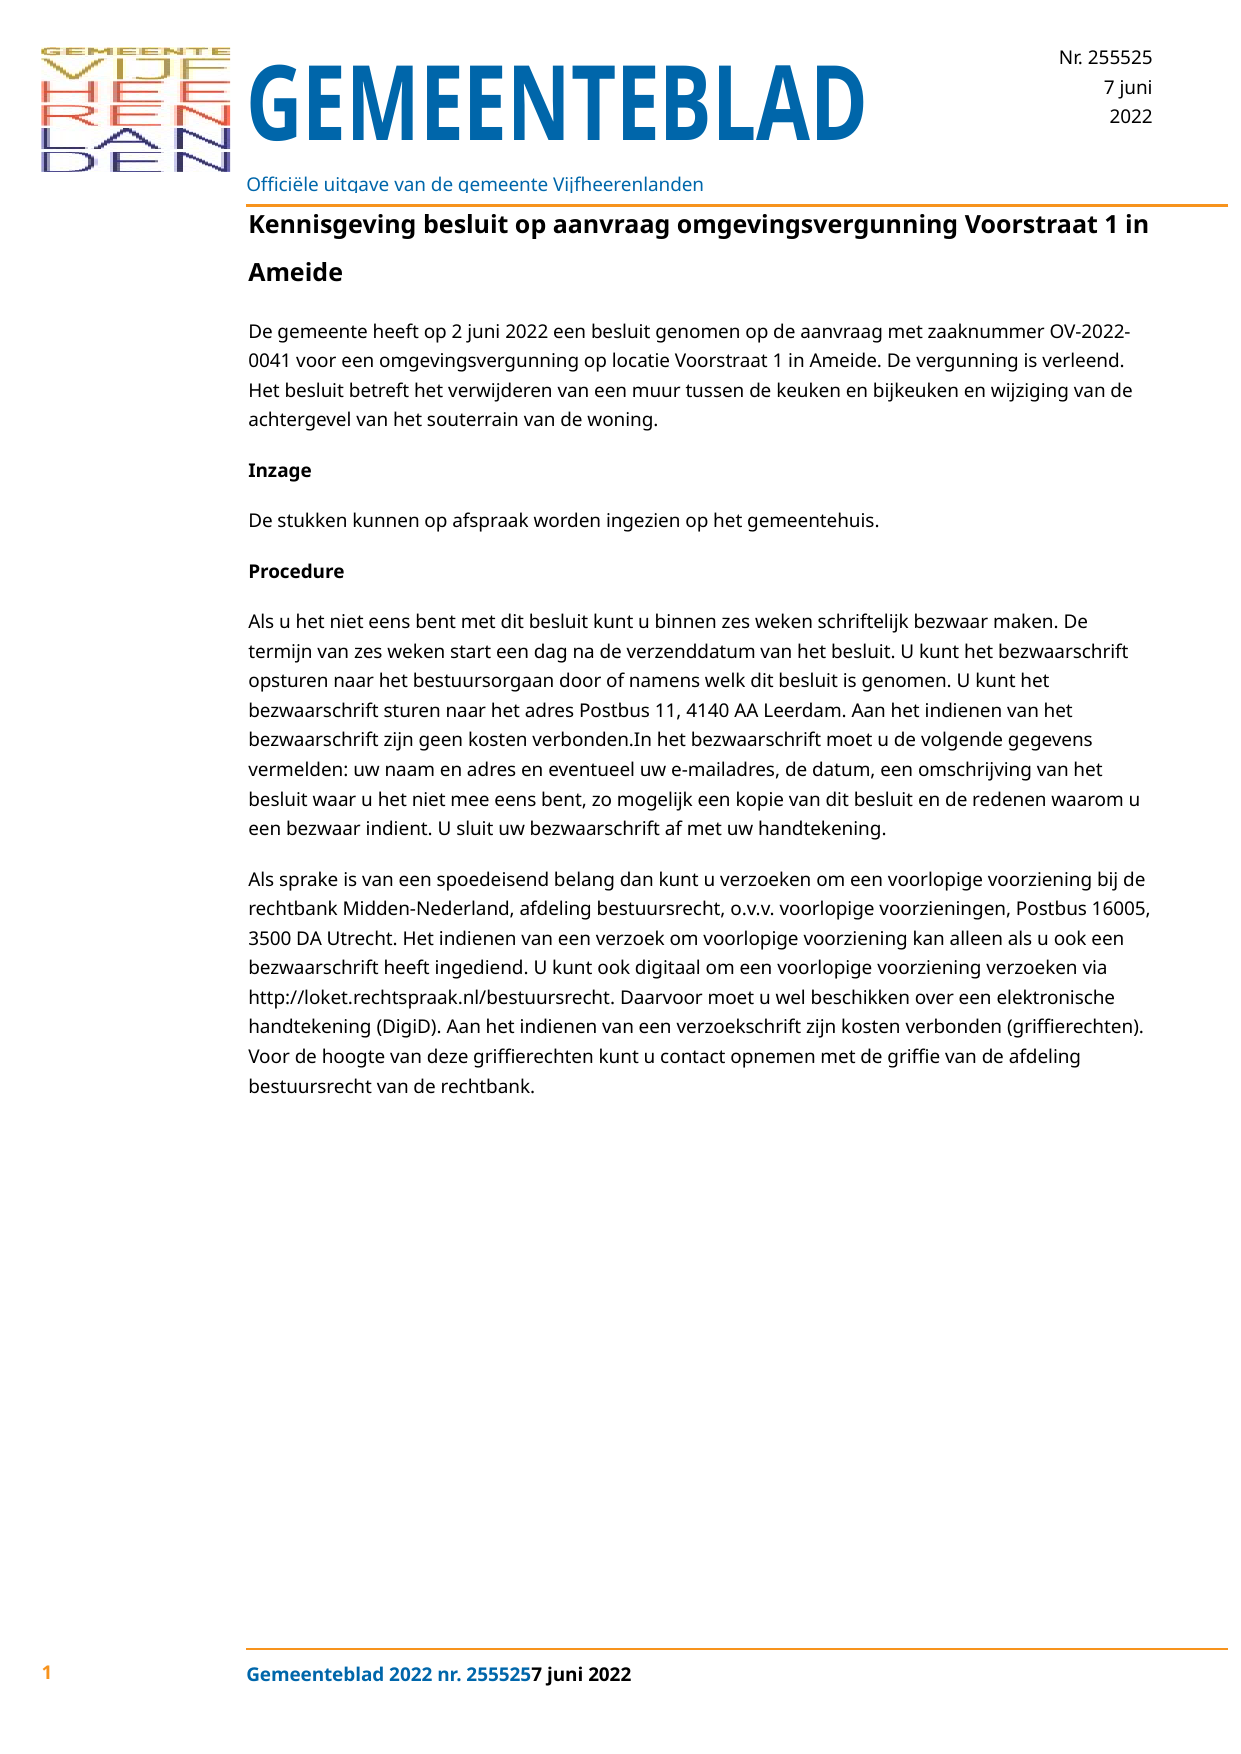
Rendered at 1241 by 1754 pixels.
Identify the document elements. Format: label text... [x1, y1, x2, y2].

text De gemeente heeft op 2 juni 2022 een besluit genomen op de aanvraag met zaaknummer OV-2022-0041 voor een omgevingsvergunning op locatie Voorstraat 1 in Ameide. De vergunning is verleend. Het besluit betreft het verwijderen van een muur tussen de keuken en bijkeuken en wijziging van de achtergevel van het souterrain van de woning. [248, 318, 1152, 432]
text Procedure [248, 558, 1152, 584]
text Als u het niet eens bent met dit besluit kunt u binnen zes weken schriftelijk bezwaar maken. De termijn van zes weken start een dag na de verzenddatum van het besluit. U kunt het bezwaarschrift opsturen naar het bestuursorgaan door of namens welk dit besluit is genomen. U kunt het bezwaarschrift sturen naar het adres Postbus 11, 4140 AA Leerdam. Aan het indienen van het bezwaarschrift zijn geen kosten verbonden.In het bezwaarschrift moet u de volgende gegevens vermelden: uw naam en adres en eventueel uw e-mailadres, de datum, een omschrijving van het besluit waar u het niet mee eens bent, zo mogelijk een kopie van dit besluit en de redenen waarom u een bezwaar indient. U sluit uw bezwaarschrift af met uw handtekening. [248, 608, 1152, 841]
text Als sprake is van een spoedeisend belang dan kunt u verzoeken om een voorlopige voorziening bij de rechtbank Midden-Nederland, afdeling bestuursrecht, o.v.v. voorlopige voorzieningen, Postbus 16005, 3500 DA Utrecht. Het indienen van een verzoek om voorlopige voorziening kan alleen als u ook een bezwaarschrift heeft ingediend. U kunt ook digitaal om een voorlopige voorziening verzoeken via http://loket.rechtspraak.nl/bestuursrecht. Daarvoor moet u wel beschikken over een elektronische handtekening (DigiD). Aan het indienen van een verzoekschrift zijn kosten verbonden (griffierechten). Voor de hoogte van deze griffierechten kunt u contact opnemen met de griffie van de afdeling bestuursrecht van de rechtbank. [248, 866, 1152, 1099]
picture [41, 47, 231, 172]
text Inzage [248, 457, 1152, 483]
text De stukken kunnen op afspraak worden ingezien op het gemeentehuis. [248, 507, 1152, 533]
text Kennisgeving besluit op aanvraag omgevingsvergunning Voorstraat 1 in Ameide [248, 207, 1152, 288]
